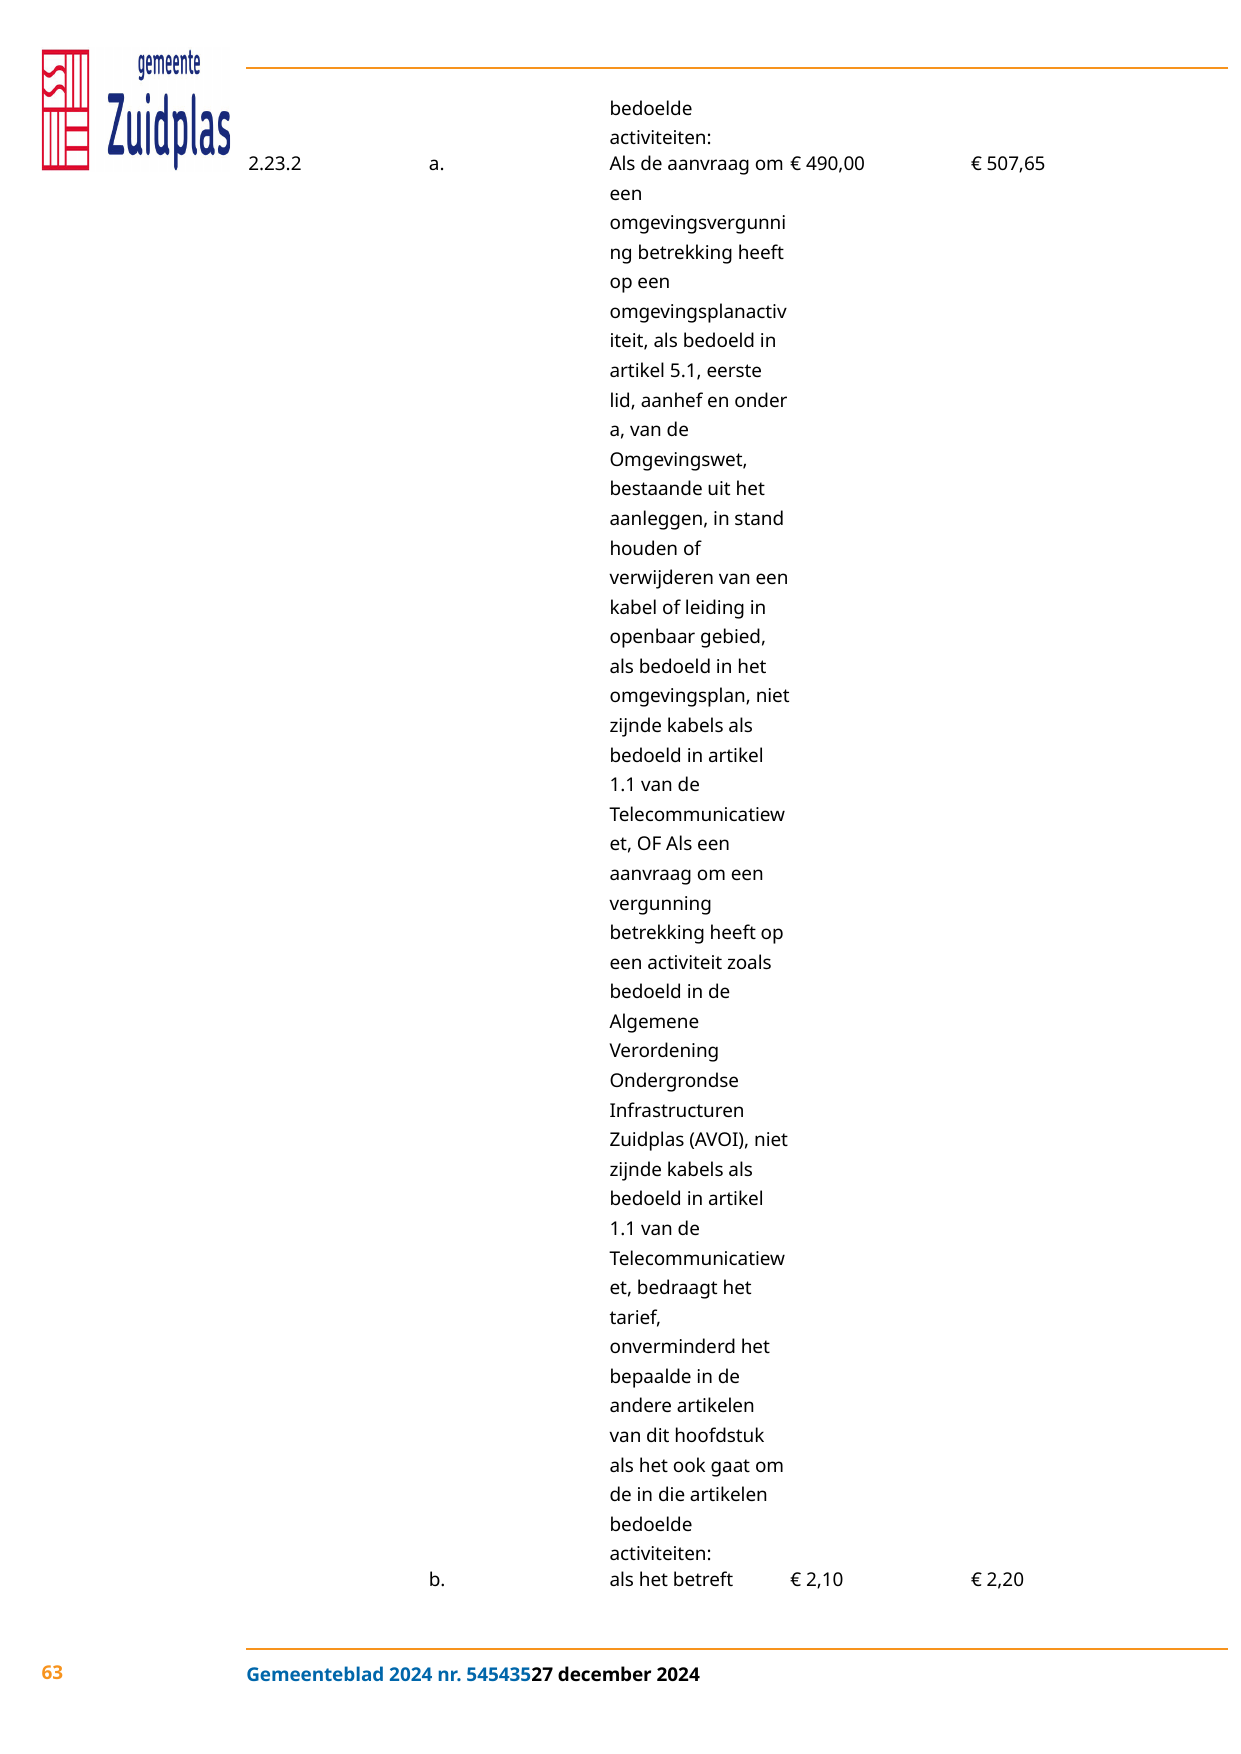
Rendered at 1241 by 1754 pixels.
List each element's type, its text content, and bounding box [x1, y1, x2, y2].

table_cell [971, 95, 1152, 150]
table_cell [429, 95, 609, 150]
table_cell a. [429, 150, 609, 1566]
table_cell 2.23.2 [248, 150, 429, 1566]
table_cell [790, 95, 971, 150]
table_cell als het betreft [609, 1566, 790, 1592]
table_cell bedoelde activiteiten: [609, 95, 790, 150]
table_cell b. [429, 1566, 609, 1592]
table_cell € 2,10 [790, 1566, 971, 1592]
table_cell € 507,65 [971, 150, 1152, 1566]
table_cell Als de aanvraag om een omgevingsvergunning betrekking heeft op een omgevingsplanactiviteit, als bedoeld in artikel 5.1, eerste lid, aanhef en onder a, van de Omgevingswet, bestaande uit het aanleggen, in stand houden of verwijderen van een kabel of leiding in openbaar gebied, als bedoeld in het omgevingsplan, niet zijnde kabels als bedoeld in artikel 1.1 van de Telecommunicatiewet, OF Als een aanvraag om een vergunning betrekking heeft op een activiteit zoals bedoeld in de Algemene Verordening Ondergrondse Infrastructuren Zuidplas (AVOI), niet zijnde kabels als bedoeld in artikel 1.1 van de Telecommunicatiewet, bedraagt het tarief, onverminderd het bepaalde in de andere artikelen van dit hoofdstuk als het ook gaat om de in die artikelen bedoelde activiteiten: [609, 150, 790, 1566]
table_cell [248, 1566, 429, 1592]
table_cell € 2,20 [971, 1566, 1152, 1592]
table_cell € 490,00 [790, 150, 971, 1566]
table_cell [248, 95, 429, 150]
picture [41, 47, 231, 172]
